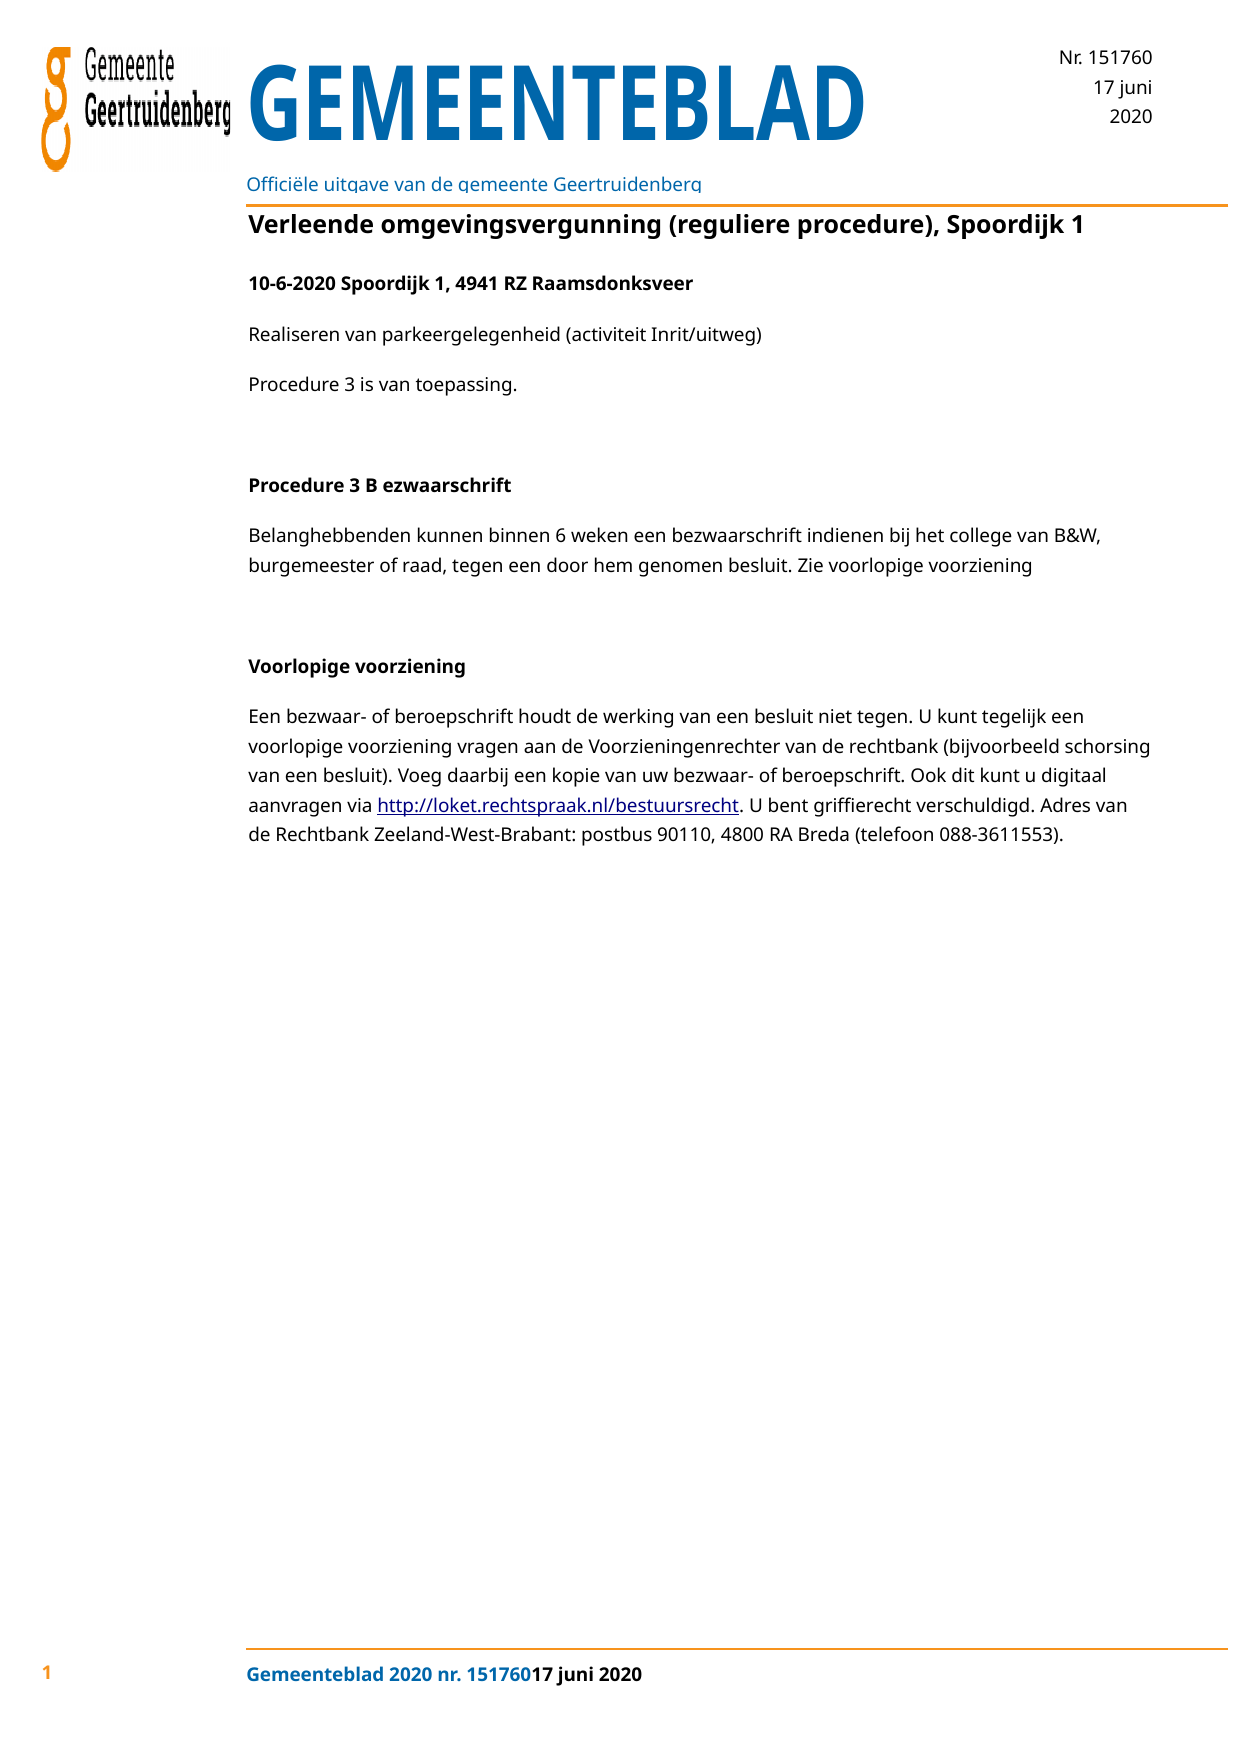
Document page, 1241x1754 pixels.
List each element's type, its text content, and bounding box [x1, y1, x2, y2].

text Voorlopige voorziening [248, 653, 1152, 678]
text 10-6-2020 Spoordijk 1, 4941 RZ Raamsdonksveer [248, 270, 1152, 296]
text Een bezwaar- of beroepschrift houdt de werking van een besluit niet tegen. U kunt tegelijk een voorlopige voorziening vragen aan de Voorzieningenrechter van de rechtbank (bijvoorbeeld schorsing van een besluit). Voeg daarbij een kopie van uw bezwaar- of beroepschrift. Ook dit kunt u digitaal aanvragen via http://loket.rechtspraak.nl/bestuursrecht. U bent griffierecht verschuldigd. Adres van de Rechtbank Zeeland-West-Brabant: postbus 90110, 4800 RA Breda (telefoon 088-3611553). [248, 703, 1152, 847]
text Verleende omgevingsvergunning (reguliere procedure), Spoordijk 1 [248, 207, 1152, 241]
text Realiseren van parkeergelegenheid (activiteit Inrit/uitweg) [248, 321, 1152, 346]
text Procedure 3 is van toepassing. [248, 371, 1152, 397]
text Procedure 3 B ezwaarschrift [248, 472, 1152, 498]
picture [41, 47, 231, 172]
text Belanghebbenden kunnen binnen 6 weken een bezwaarschrift indienen bij het college van B&W, burgemeester of raad, tegen een door hem genomen besluit. Zie voorlopige voorziening [248, 522, 1152, 578]
